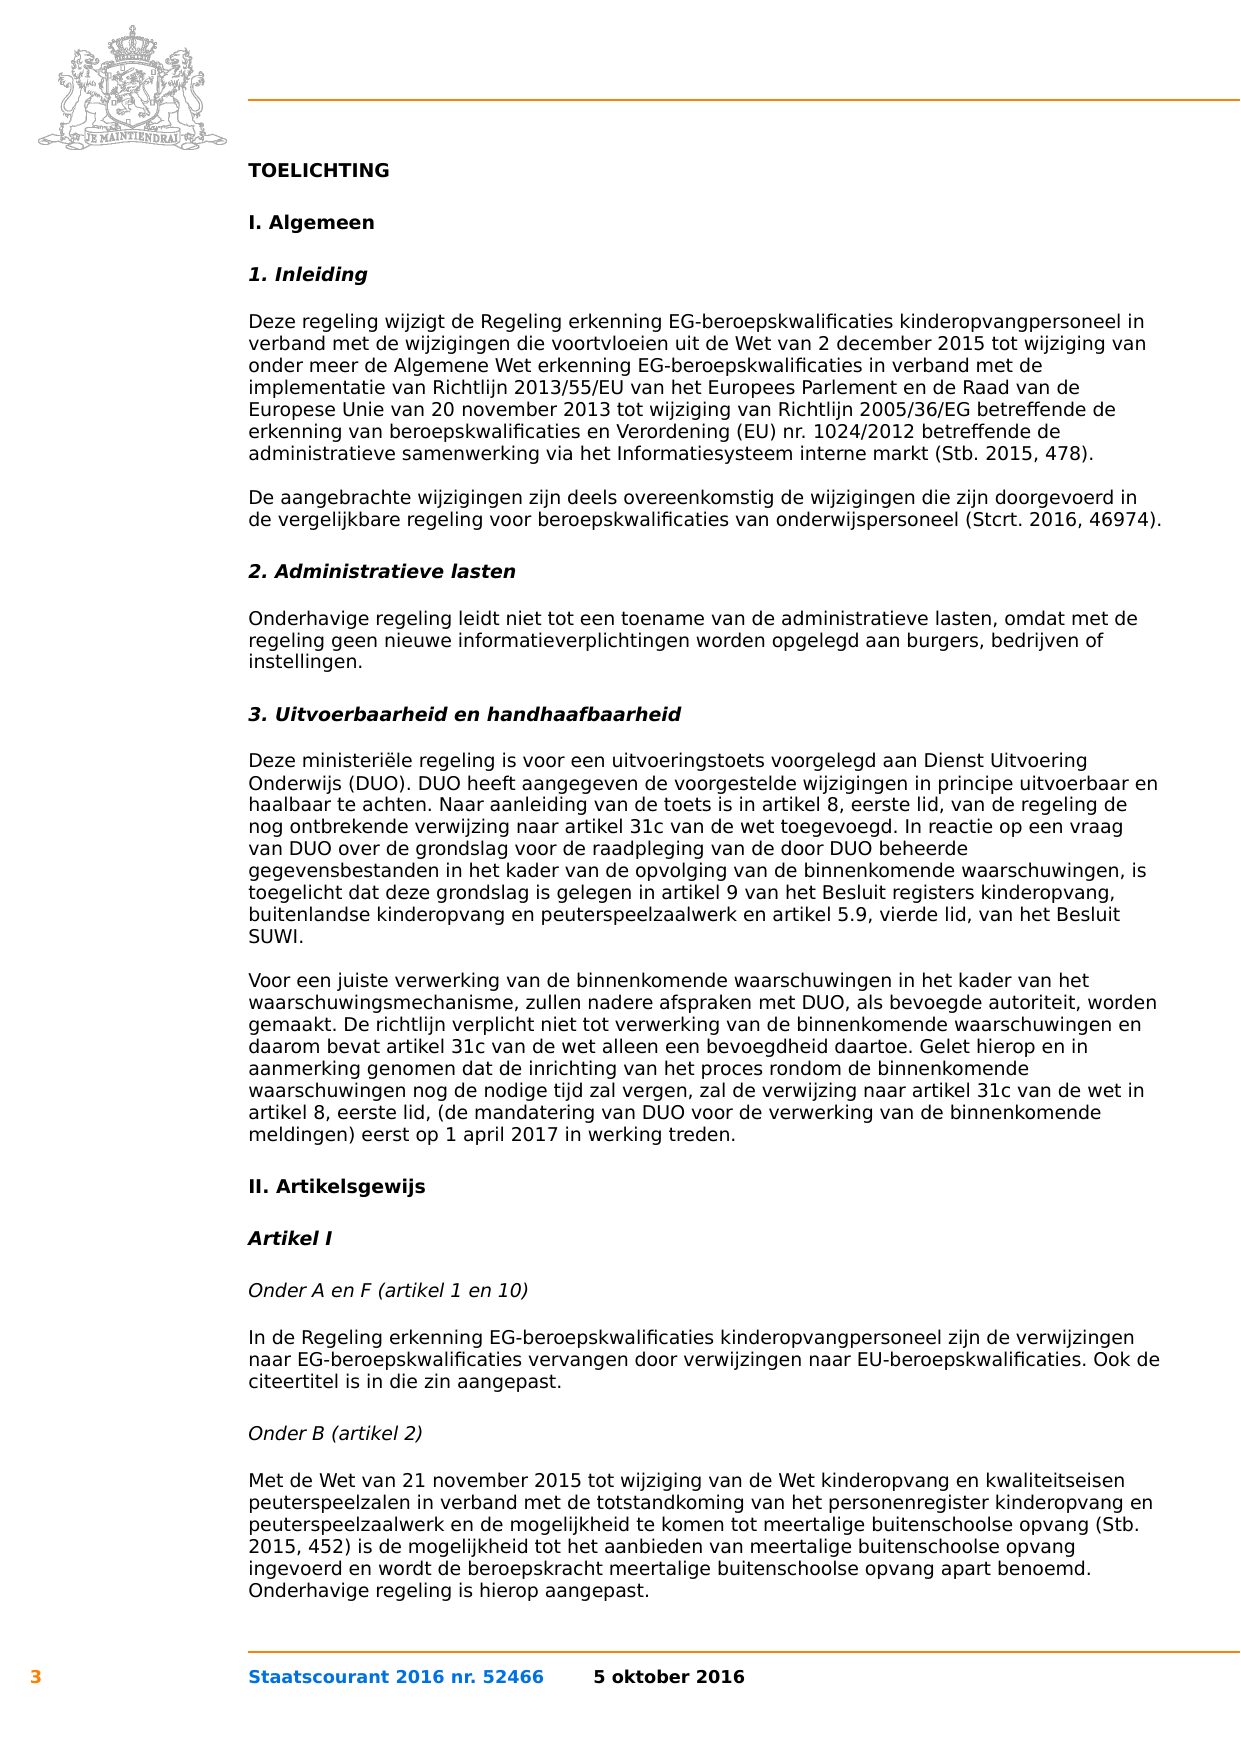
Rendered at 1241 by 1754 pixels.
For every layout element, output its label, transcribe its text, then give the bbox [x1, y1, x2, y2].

text In de Regeling erkenning EG-beroepskwalificaties kinderopvangpersoneel zijn de verwijzingen naar EG-beroepskwalificaties vervangen door verwijzingen naar EU-beroepskwalificaties. Ook de citeertitel is in die zin aangepast. [248, 1327, 1163, 1393]
text Met de Wet van 21 november 2015 tot wijziging van de Wet kinderopvang en kwaliteitseisen peuterspeelzalen in verband met de totstandkoming van het personenregister kinderopvang en peuterspeelzaalwerk en de mogelijkheid te komen tot meertalige buitenschoolse opvang (Stb. 2015, 452) is de mogelijkheid tot het aanbieden van meertalige buitenschoolse opvang ingevoerd en wordt de beroepskracht meertalige buitenschoolse opvang apart benoemd. Onderhavige regeling is hierop aangepast. [248, 1470, 1163, 1602]
text De aangebrachte wijzigingen zijn deels overeenkomstig de wijzigingen die zijn doorgevoerd in de vergelijkbare regeling voor beroepskwalificaties van onderwijspersoneel (Stcrt. 2016, 46974). [248, 487, 1163, 531]
text Deze regeling wijzigt de Regeling erkenning EG-beroepskwalificaties kinderopvangpersoneel in verband met de wijzigingen die voortvloeien uit de Wet van 2 december 2015 tot wijziging van onder meer de Algemene Wet erkenning EG-beroepskwalificaties in verband met de implementatie van Richtlijn 2013/55/EU van het Europees Parlement en de Raad van de Europese Unie van 20 november 2013 tot wijziging van Richtlijn 2005/36/EG betreffende de erkenning van beroepskwalificaties en Verordening (EU) nr. 1024/2012 betreffende de administratieve samenwerking via het Informatiesysteem interne markt (Stb. 2015, 478). [248, 311, 1163, 465]
subtitle 1. Inleiding [248, 264, 1163, 286]
text Voor een juiste verwerking van de binnenkomende waarschuwingen in het kader van het waarschuwingsmechanisme, zullen nadere afspraken met DUO, als bevoegde autoriteit, worden gemaakt. De richtlijn verplicht niet tot verwerking van de binnenkomende waarschuwingen en daarom bevat artikel 31c van de wet alleen een bevoegdheid daartoe. Gelet hierop en in aanmerking genomen dat de inrichting van het proces rondom de binnenkomende waarschuwingen nog de nodige tijd zal vergen, zal de verwijzing naar artikel 31c van de wet in artikel 8, eerste lid, (de mandatering van DUO voor de verwerking van de binnenkomende meldingen) eerst op 1 april 2017 in werking treden. [248, 970, 1163, 1146]
text Deze ministeriële regeling is voor een uitvoeringstoets voorgelegd aan Dienst Uitvoering Onderwijs (DUO). DUO heeft aangegeven de voorgestelde wijzigingen in principe uitvoerbaar en haalbaar te achten. Naar aanleiding van de toets is in artikel 8, eerste lid, van de regeling de nog ontbrekende verwijzing naar artikel 31c van de wet toegevoegd. In reactie op een vraag van DUO over de grondslag voor de raadpleging van de door DUO beheerde gegevensbestanden in het kader van de opvolging van de binnenkomende waarschuwingen, is toegelicht dat deze grondslag is gelegen in artikel 9 van het Besluit registers kinderopvang, buitenlandse kinderopvang en peuterspeelzaalwerk en artikel 5.9, vierde lid, van het Besluit SUWI. [248, 750, 1163, 948]
subtitle I. Algemeen [248, 212, 1163, 234]
picture [38, 25, 227, 150]
subtitle Onder A en F (artikel 1 en 10) [248, 1280, 1163, 1302]
subtitle TOELICHTING [248, 160, 1163, 182]
subtitle Onder B (artikel 2) [248, 1423, 1163, 1445]
subtitle II. Artikelsgewijs [248, 1176, 1163, 1198]
subtitle 2. Administratieve lasten [248, 561, 1163, 582]
text Onderhavige regeling leidt niet tot een toename van de administratieve lasten, omdat met de regeling geen nieuwe informatieverplichtingen worden opgelegd aan burgers, bedrijven of instellingen. [248, 607, 1163, 673]
subtitle Artikel I [248, 1228, 1163, 1250]
subtitle 3. Uitvoerbaarheid en handhaafbaarheid [248, 703, 1163, 725]
